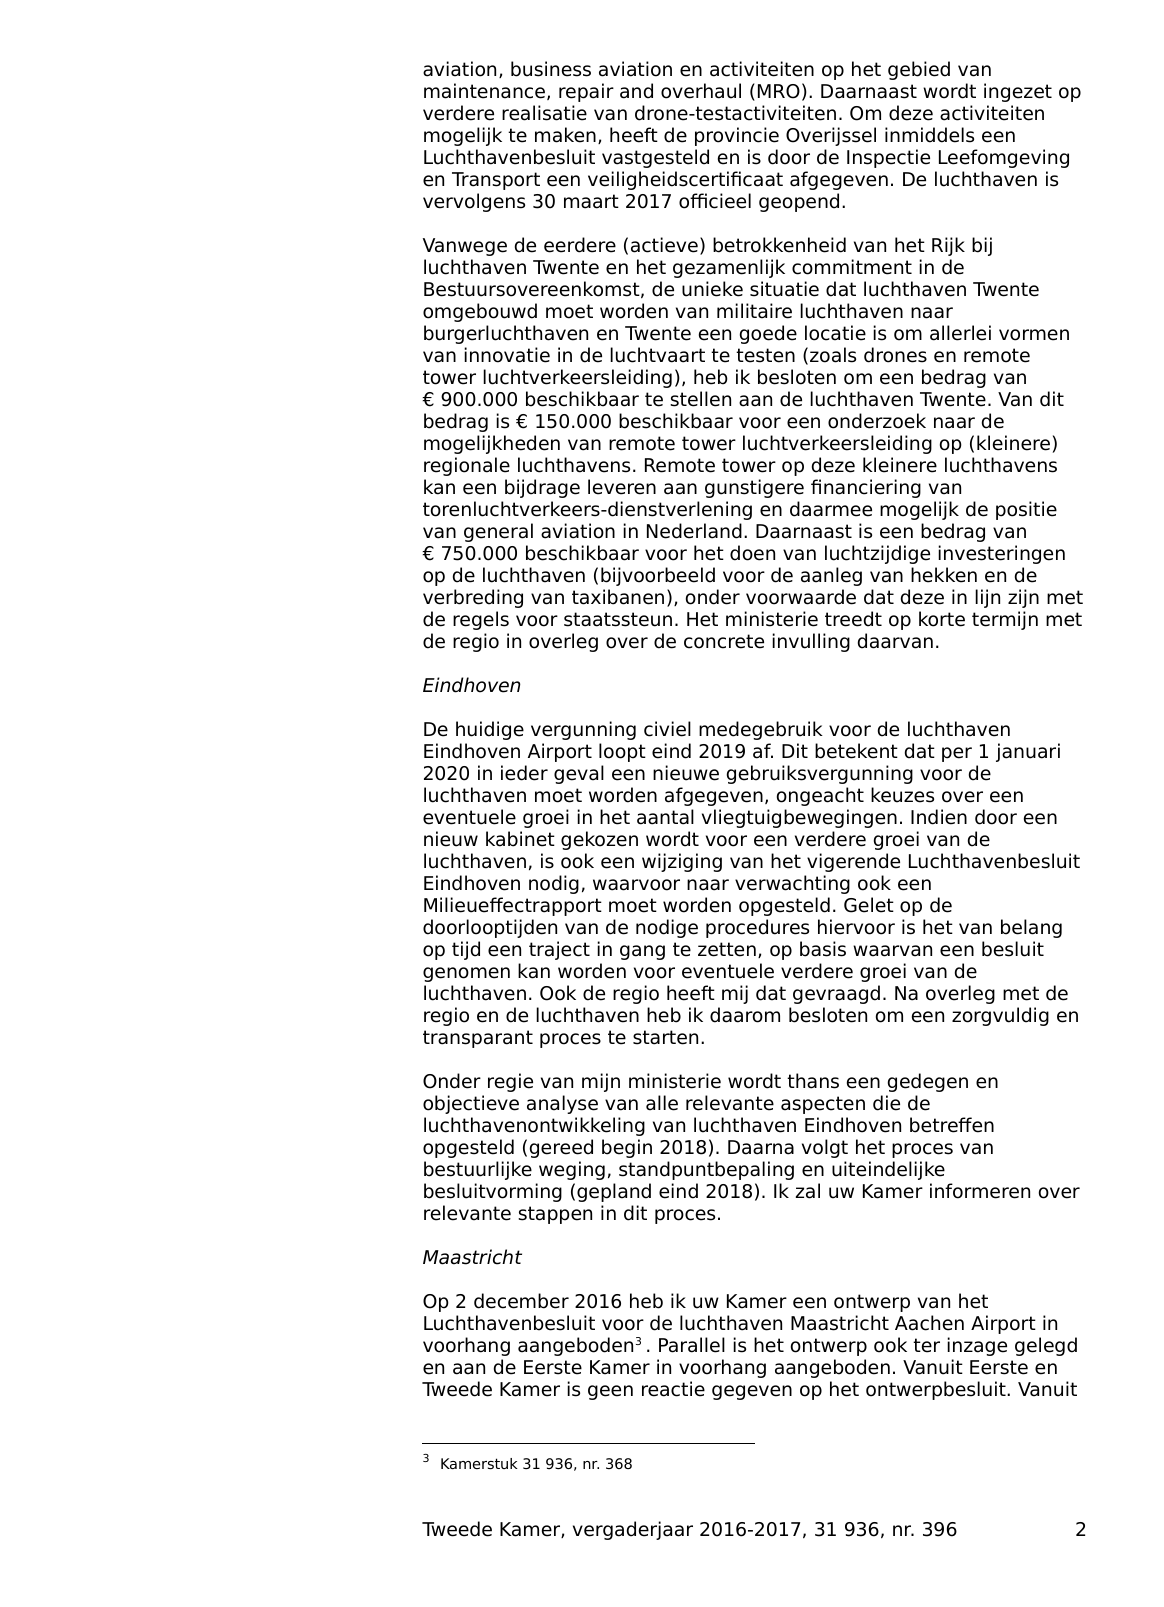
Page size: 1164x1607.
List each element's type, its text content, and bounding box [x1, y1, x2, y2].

text Op 2 december 2016 heb ik uw Kamer een ontwerp van het Luchthavenbesluit voor de luchthaven Maastricht Aachen Airport in voorhang aangeboden. Parallel is het ontwerp ook ter inzage gelegd en aan de Eerste Kamer in voorhang aangeboden. Vanuit Eerste en Tweede Kamer is geen reactie gegeven op het ontwerpbesluit. Vanuit [422, 1291, 1087, 1401]
subtitle Eindhoven [422, 675, 1087, 697]
subtitle Maastricht [422, 1247, 1087, 1269]
text Onder regie van mijn ministerie wordt thans een gedegen en objectieve analyse van alle relevante aspecten die de luchthavenontwikkeling van luchthaven Eindhoven betreffen opgesteld (gereed begin 2018). Daarna volgt het proces van bestuurlijke weging, standpuntbepaling en uiteindelijke besluitvorming (gepland eind 2018). Ik zal uw Kamer informeren over relevante stappen in dit proces. [422, 1071, 1087, 1225]
text De huidige vergunning civiel medegebruik voor de luchthaven Eindhoven Airport loopt eind 2019 af. Dit betekent dat per 1 januari 2020 in ieder geval een nieuwe gebruiksvergunning voor de luchthaven moet worden afgegeven, ongeacht keuzes over een eventuele groei in het aantal vliegtuigbewegingen. Indien door een nieuw kabinet gekozen wordt voor een verdere groei van de luchthaven, is ook een wijziging van het vigerende Luchthavenbesluit Eindhoven nodig, waarvoor naar verwachting ook een Milieueffectrapport moet worden opgesteld. Gelet op de doorlooptijden van de nodige procedures hiervoor is het van belang op tijd een traject in gang te zetten, op basis waarvan een besluit genomen kan worden voor eventuele verdere groei van de luchthaven. Ook de regio heeft mij dat gevraagd. Na overleg met de regio en de luchthaven heb ik daarom besloten om een zorgvuldig en transparant proces te starten. [422, 719, 1087, 1049]
text Vanwege de eerdere (actieve) betrokkenheid van het Rijk bij luchthaven Twente en het gezamenlijk commitment in de Bestuursovereenkomst, de unieke situatie dat luchthaven Twente omgebouwd moet worden van militaire luchthaven naar burgerluchthaven en Twente een goede locatie is om allerlei vormen van innovatie in de luchtvaart te testen (zoals drones en remote tower luchtverkeersleiding), heb ik besloten om een bedrag van € 900.000 beschikbaar te stellen aan de luchthaven Twente. Van dit bedrag is € 150.000 beschikbaar voor een onderzoek naar de mogelijkheden van remote tower luchtverkeersleiding op (kleinere) regionale luchthavens. Remote tower op deze kleinere luchthavens kan een bijdrage leveren aan gunstigere financiering van torenluchtverkeers-dienstverlening en daarmee mogelijk de positie van general aviation in Nederland. Daarnaast is een bedrag van € 750.000 beschikbaar voor het doen van luchtzijdige investeringen op de luchthaven (bijvoorbeeld voor de aanleg van hekken en de verbreding van taxibanen), onder voorwaarde dat deze in lijn zijn met de regels voor staatssteun. Het ministerie treedt op korte termijn met de regio in overleg over de concrete invulling daarvan. [422, 235, 1087, 653]
text Kamerstuk 31 936, nr. 368 [422, 1452, 1087, 1474]
text aviation, business aviation en activiteiten op het gebied van maintenance, repair and overhaul (MRO). Daarnaast wordt ingezet op verdere realisatie van drone-testactiviteiten. Om deze activiteiten mogelijk te maken, heeft de provincie Overijssel inmiddels een Luchthavenbesluit vastgesteld en is door de Inspectie Leefomgeving en Transport een veiligheidscertificaat afgegeven. De luchthaven is vervolgens 30 maart 2017 officieel geopend. [422, 59, 1087, 213]
